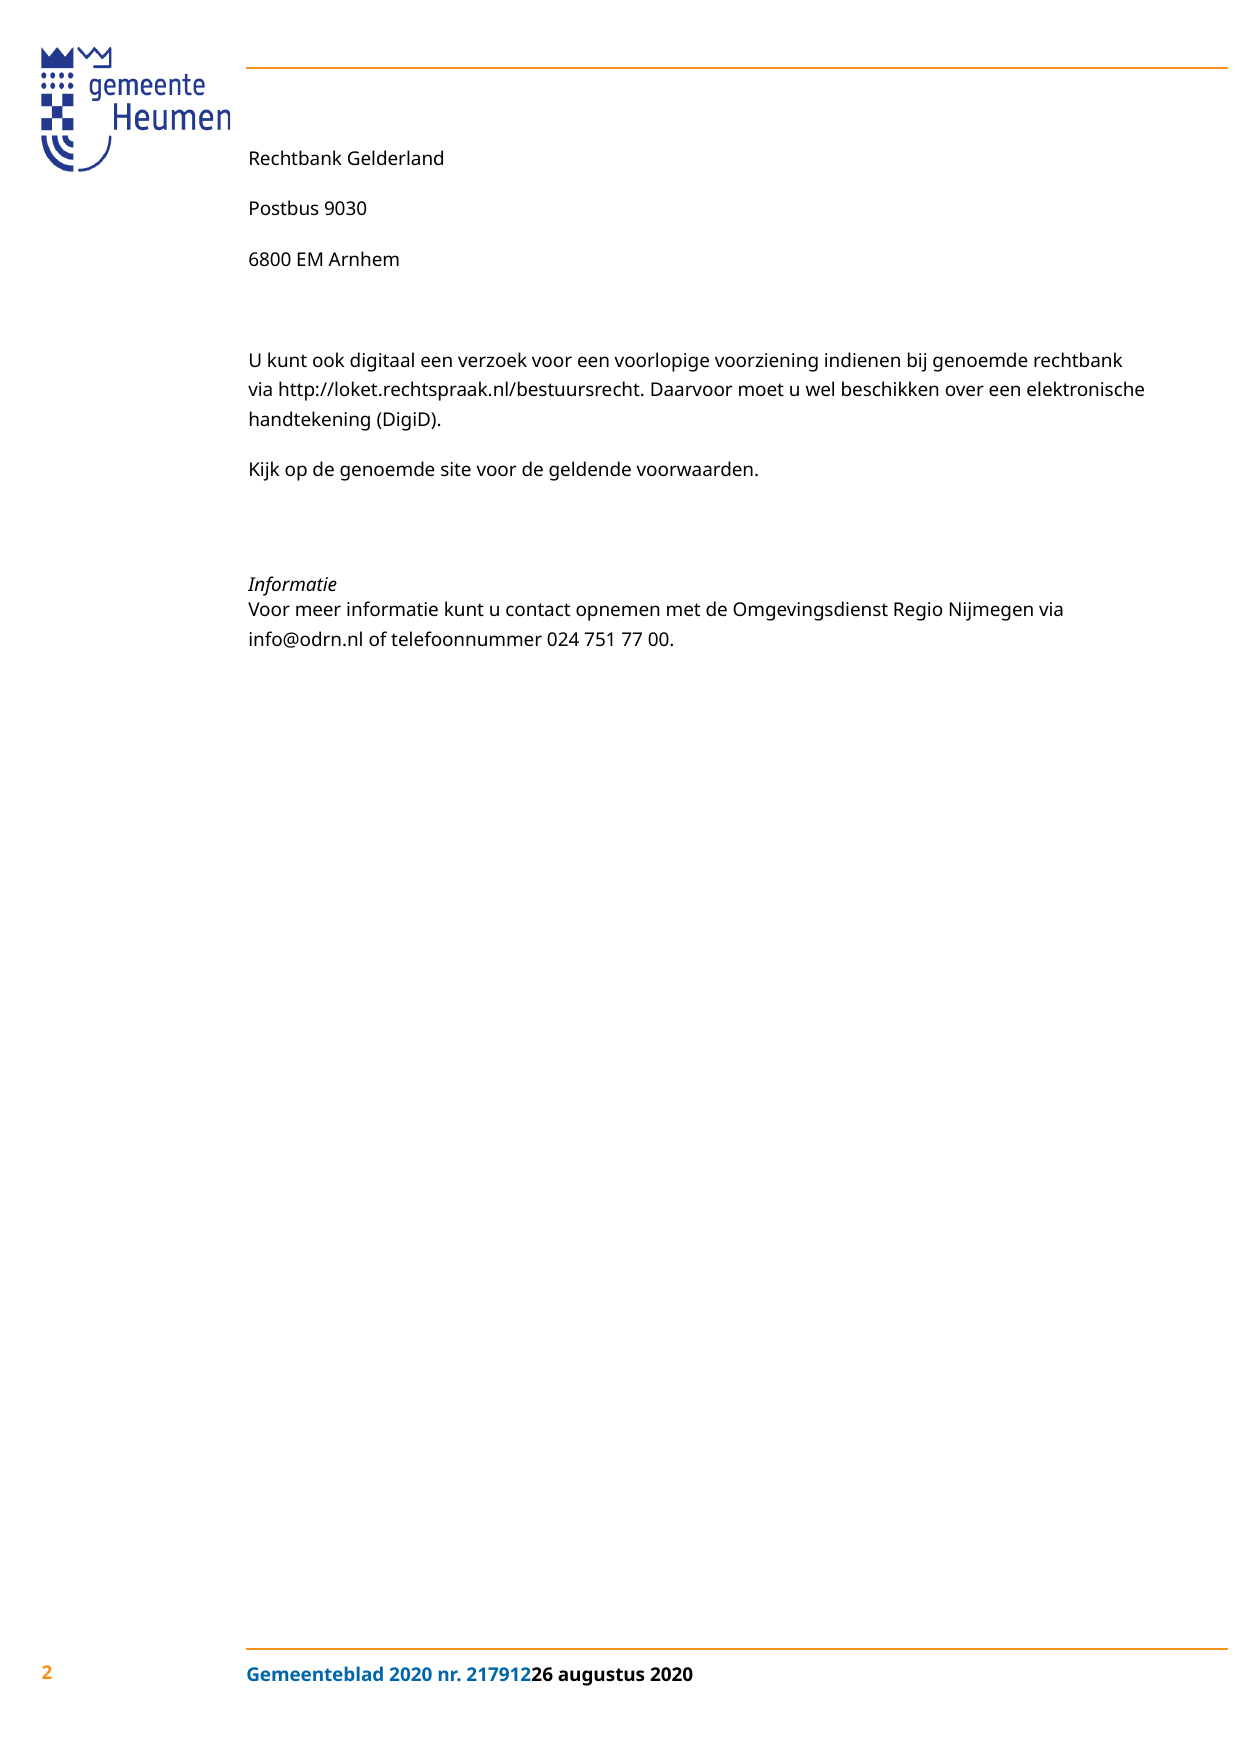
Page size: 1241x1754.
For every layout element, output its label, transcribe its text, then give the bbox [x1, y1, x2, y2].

text Voor meer informatie kunt u contact opnemen met de Omgevingsdienst Regio Nijmegen via info@odrn.nl of telefoonnummer 024 751 77 00. [248, 597, 1152, 652]
text 6800 EM Arnhem [248, 246, 1152, 272]
text Informatie [248, 571, 1152, 597]
text Postbus 9030 [248, 196, 1152, 221]
picture [41, 47, 231, 172]
text U kunt ook digitaal een verzoek voor een voorlopige voorziening indienen bij genoemde rechtbank via http://loket.rechtspraak.nl/bestuursrecht. Daarvoor moet u wel beschikken over een elektronische handtekening (DigiD). [248, 347, 1152, 432]
text Rechtbank Gelderland [248, 145, 1152, 171]
text Kijk op de genoemde site voor de geldende voorwaarden. [248, 456, 1152, 482]
